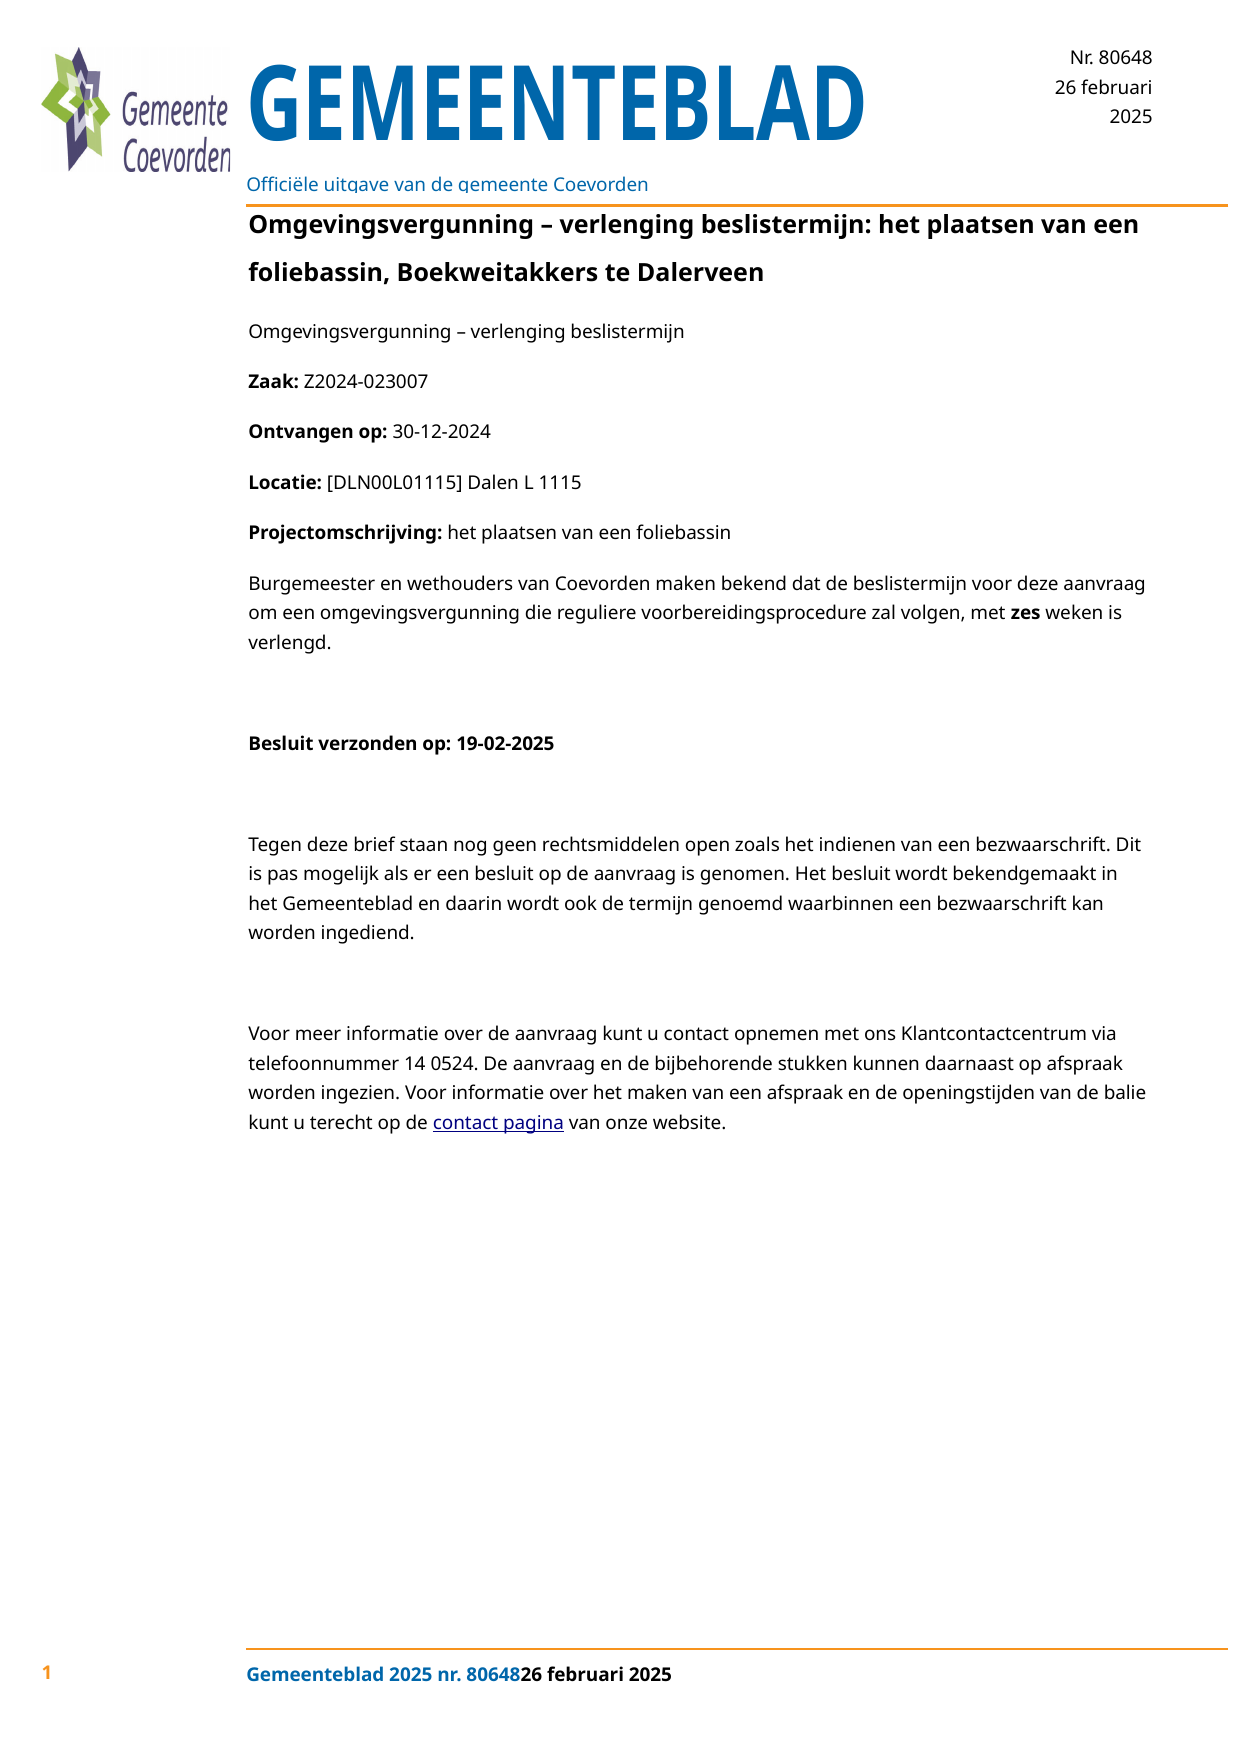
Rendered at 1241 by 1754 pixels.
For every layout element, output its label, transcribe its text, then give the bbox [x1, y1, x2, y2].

text Omgevingsvergunning – verlenging beslistermijn [248, 318, 1152, 344]
text Projectomschrijving: het plaatsen van een foliebassin [248, 519, 1152, 545]
text Voor meer informatie over de aanvraag kunt u contact opnemen met ons Klantcontactcentrum via telefoonnummer 14 0524. De aanvraag en de bijbehorende stukken kunnen daarnaast op afspraak worden ingezien. Voor informatie over het maken van een afspraak en de openingstijden van de balie kunt u terecht op de contact pagina van onze website. [248, 1020, 1152, 1135]
text Tegen deze brief staan nog geen rechtsmiddelen open zoals het indienen van een bezwaarschrift. Dit is pas mogelijk als er een besluit op de aanvraag is genomen. Het besluit wordt bekendgemaakt in het Gemeenteblad en daarin wordt ook de termijn genoemd waarbinnen een bezwaarschrift kan worden ingediend. [248, 831, 1152, 945]
text Burgemeester en wethouders van Coevorden maken bekend dat de beslistermijn voor deze aanvraag om een omgevingsvergunning die reguliere voorbereidingsprocedure zal volgen, met zes weken is verlengd. [248, 570, 1152, 655]
text Besluit verzonden op: 19-02-2025 [248, 730, 1152, 756]
text Zaak: Z2024-023007 [248, 368, 1152, 394]
text Locatie: [DLN00L01115] Dalen L 1115 [248, 469, 1152, 495]
text Omgevingsvergunning – verlenging beslistermijn: het plaatsen van een foliebassin, Boekweitakkers te Dalerveen [248, 207, 1152, 288]
picture [41, 47, 231, 172]
text Ontvangen op: 30-12-2024 [248, 419, 1152, 444]
